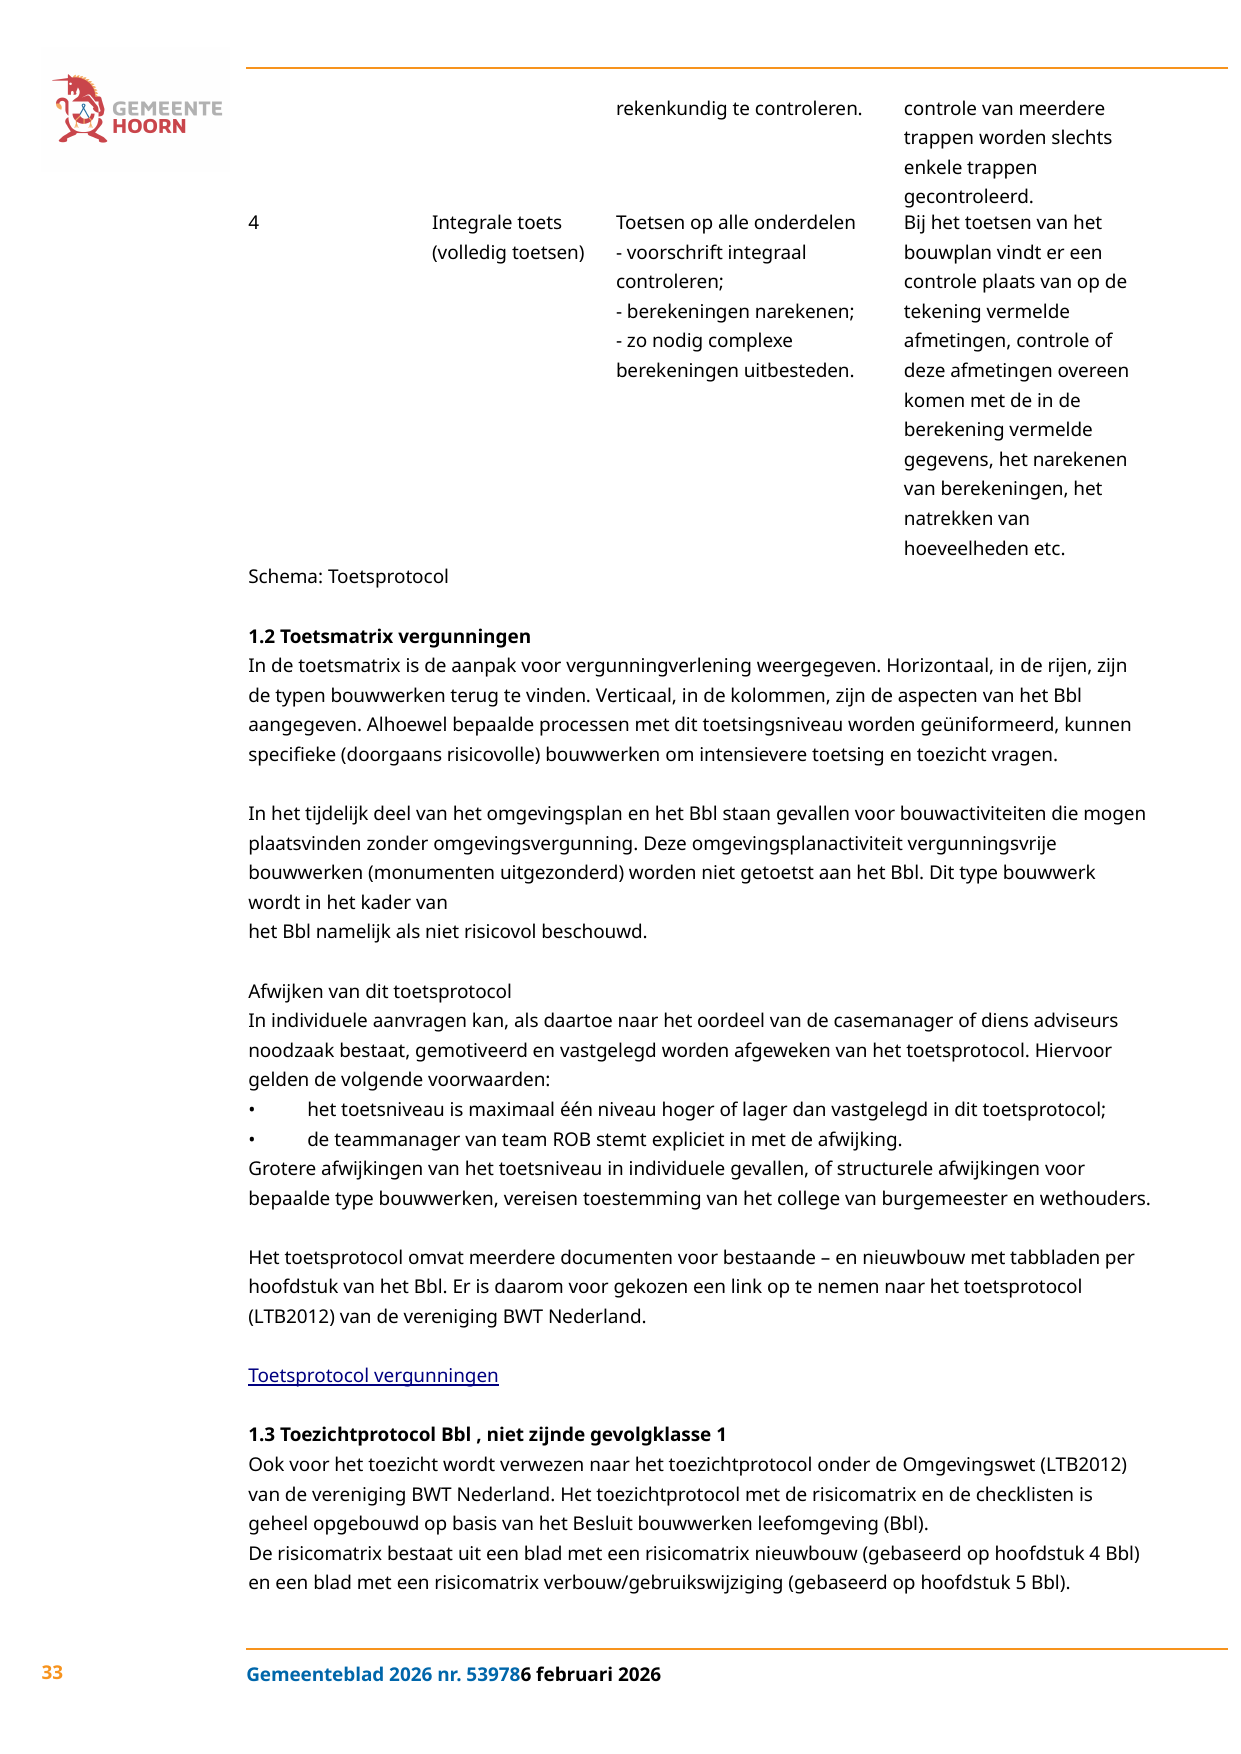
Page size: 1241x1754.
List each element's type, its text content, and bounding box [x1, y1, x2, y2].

text Ook voor het toezicht wordt verwezen naar het toezichtprotocol onder de Omgevingswet (LTB2012) van de vereniging BWT Nederland. Het toezichtprotocol met de risicomatrix en de checklisten is geheel opgebouwd op basis van het Besluit bouwwerken leefomgeving (Bbl). [248, 1451, 1152, 1536]
table_cell rekenkundig te controleren. [616, 95, 904, 209]
table_cell [248, 95, 432, 209]
text Toetsprotocol vergunningen [248, 1362, 1152, 1388]
text Schema: Toetsprotocol [248, 564, 1152, 589]
text Grotere afwijkingen van het toetsniveau in individuele gevallen, of structurele afwijkingen voor bepaalde type bouwwerken, vereisen toestemming van het college van burgemeester en wethouders. [248, 1155, 1152, 1211]
text 1.3 Toezichtprotocol Bbl , niet zijnde gevolgklasse 1 [248, 1422, 1152, 1447]
text In het tijdelijk deel van het omgevingsplan en het Bbl staan gevallen voor bouwactiviteiten die mogen plaatsvinden zonder omgevingsvergunning. Deze omgevingsplanactiviteit vergunningsvrije bouwwerken (monumenten uitgezonderd) worden niet getoetst aan het Bbl. Dit type bouwwerk wordt in het kader van [248, 800, 1152, 915]
table_cell [432, 95, 616, 209]
table_cell Bij het toetsen van het bouwplan vindt er een controle plaats van op de tekening vermelde afmetingen, controle of deze afmetingen overeen komen met de in de berekening vermelde gegevens, het narekenen van berekeningen, het natrekken van hoeveelheden etc. [904, 209, 1152, 560]
picture [41, 47, 231, 172]
text De risicomatrix bestaat uit een blad met een risicomatrix nieuwbouw (gebaseerd op hoofdstuk 4 Bbl) en een blad met een risicomatrix verbouw/gebruikswijziging (gebaseerd op hoofdstuk 5 Bbl). [248, 1540, 1152, 1595]
text Het toetsprotocol omvat meerdere documenten voor bestaande – en nieuwbouw met tabbladen per hoofdstuk van het Bbl. Er is daarom voor gekozen een link op te nemen naar het toetsprotocol (LTB2012) van de vereniging BWT Nederland. [248, 1244, 1152, 1329]
table_cell Integrale toets (volledig toetsen) [432, 209, 616, 560]
list de teammanager van team ROB stemt expliciet in met de afwijking. [248, 1126, 1152, 1151]
list het toetsniveau is maximaal één niveau hoger of lager dan vastgelegd in dit toetsprotocol; [248, 1096, 1152, 1122]
text Afwijken van dit toetsprotocol [248, 978, 1152, 1003]
text In de toetsmatrix is de aanpak voor vergunningverlening weergegeven. Horizontaal, in de rijen, zijn de typen bouwwerken terug te vinden. Verticaal, in de kolommen, zijn de aspecten van het Bbl aangegeven. Alhoewel bepaalde processen met dit toetsingsniveau worden geüniformeerd, kunnen specifieke (doorgaans risicovolle) bouwwerken om intensievere toetsing en toezicht vragen. [248, 652, 1152, 767]
text 1.2 Toetsmatrix vergunningen [248, 623, 1152, 648]
table_cell 4 [248, 209, 432, 560]
text In individuele aanvragen kan, als daartoe naar het oordeel van de casemanager of diens adviseurs noodzaak bestaat, gemotiveerd en vastgelegd worden afgeweken van het toetsprotocol. Hiervoor gelden de volgende voorwaarden: [248, 1007, 1152, 1092]
table_cell Toetsen op alle onderdelen - voorschrift integraal controleren; - berekeningen narekenen; - zo nodig complexe berekeningen uitbesteden. [616, 209, 904, 560]
text het Bbl namelijk als niet risicovol beschouwd. [248, 919, 1152, 944]
table_cell controle van meerdere trappen worden slechts enkele trappen gecontroleerd. [904, 95, 1152, 209]
